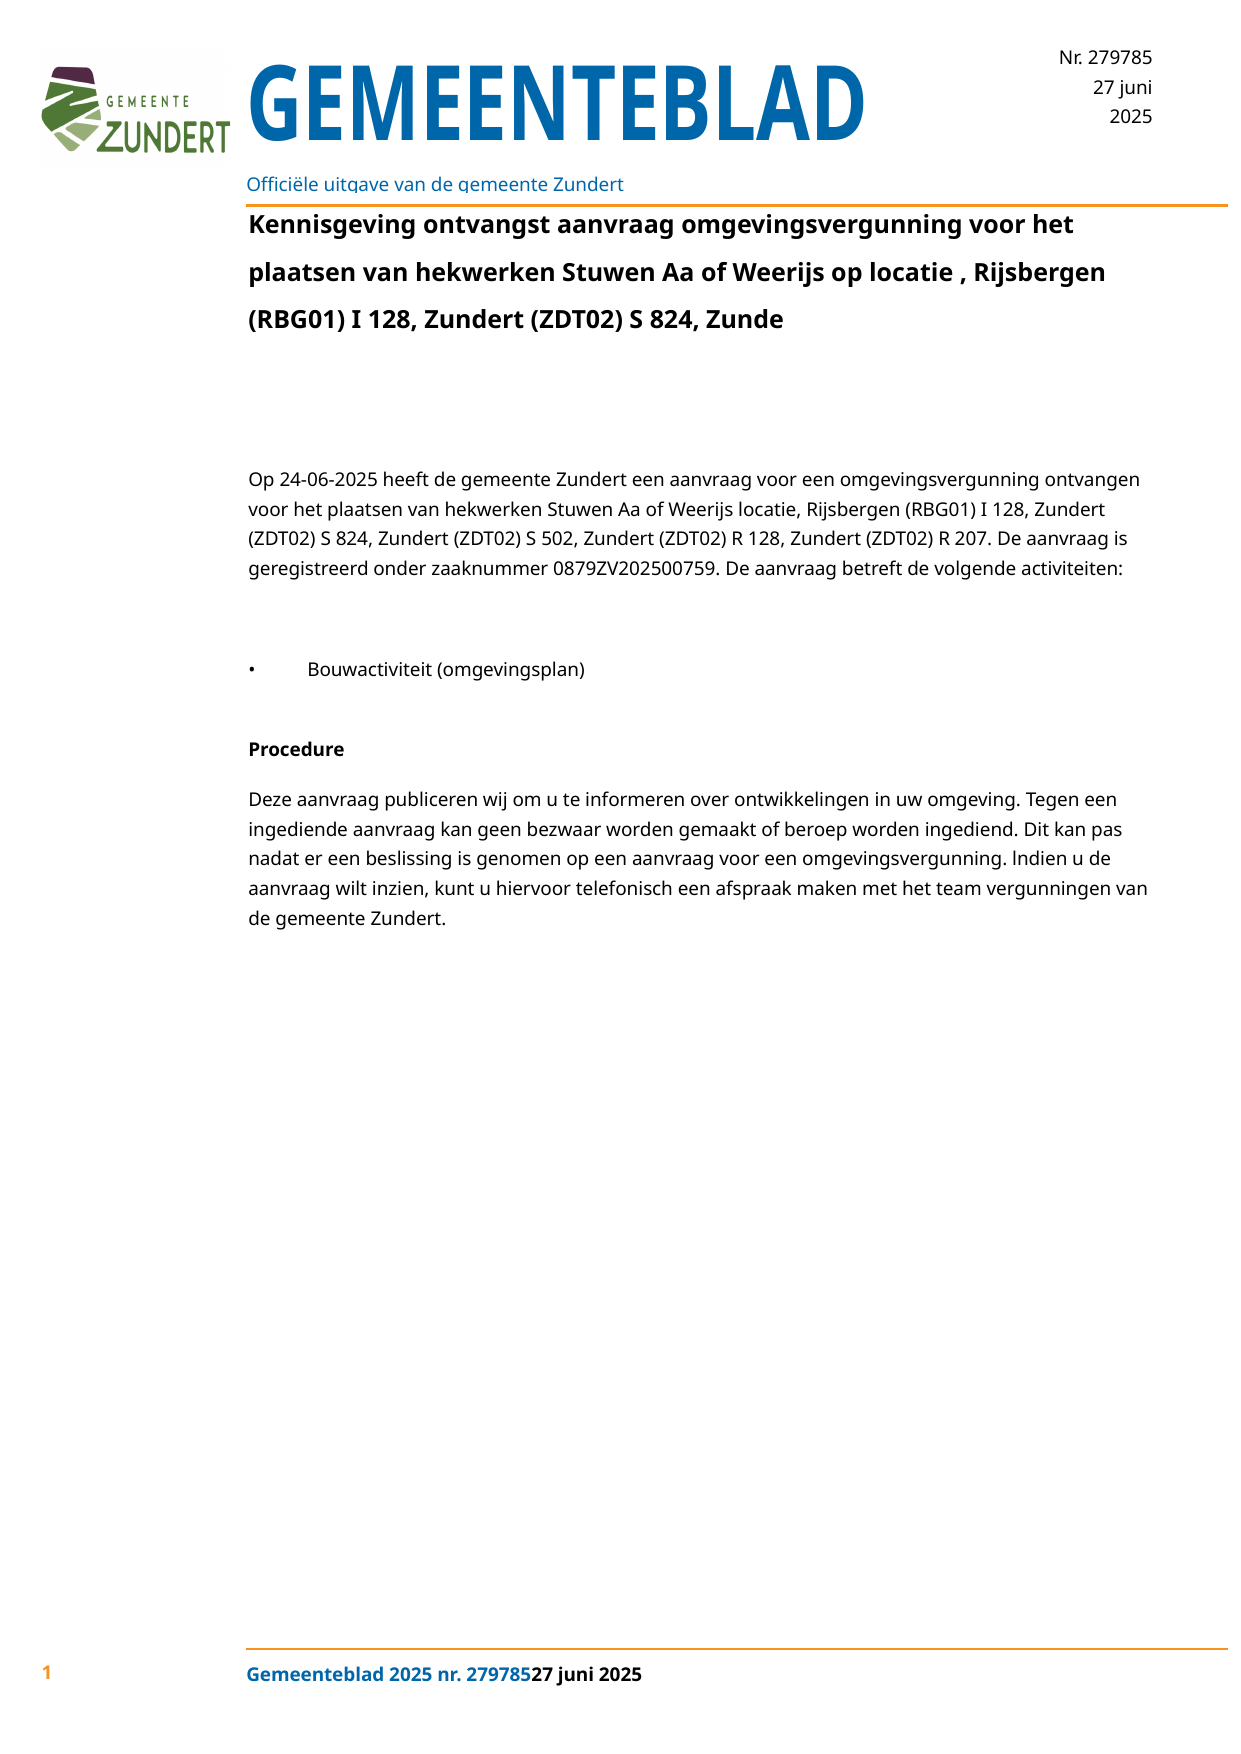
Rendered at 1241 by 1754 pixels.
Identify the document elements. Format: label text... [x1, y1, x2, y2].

text Procedure [248, 736, 1152, 762]
text Kennisgeving ontvangst aanvraag omgevingsvergunning voor het plaatsen van hekwerken Stuwen Aa of Weerijs op locatie , Rijsbergen (RBG01) I 128, Zundert (ZDT02) S 824, Zunde [248, 207, 1152, 336]
picture [41, 47, 231, 172]
list Bouwactiviteit (omgevingsplan) [248, 656, 1152, 682]
text Op 24-06-2025 heeft de gemeente Zundert een aanvraag voor een omgevingsvergunning ontvangen voor het plaatsen van hekwerken Stuwen Aa of Weerijs locatie, Rijsbergen (RBG01) I 128, Zundert (ZDT02) S 824, Zundert (ZDT02) S 502, Zundert (ZDT02) R 128, Zundert (ZDT02) R 207. De aanvraag is geregistreerd onder zaaknummer 0879ZV202500759. De aanvraag betreft de volgende activiteiten: [248, 466, 1152, 581]
text Deze aanvraag publiceren wij om u te informeren over ontwikkelingen in uw omgeving. Tegen een ingediende aanvraag kan geen bezwaar worden gemaakt of beroep worden ingediend. Dit kan pas nadat er een beslissing is genomen op een aanvraag voor een omgevingsvergunning. lndien u de aanvraag wilt inzien, kunt u hiervoor telefonisch een afspraak maken met het team vergunningen van de gemeente Zundert. [248, 786, 1152, 930]
